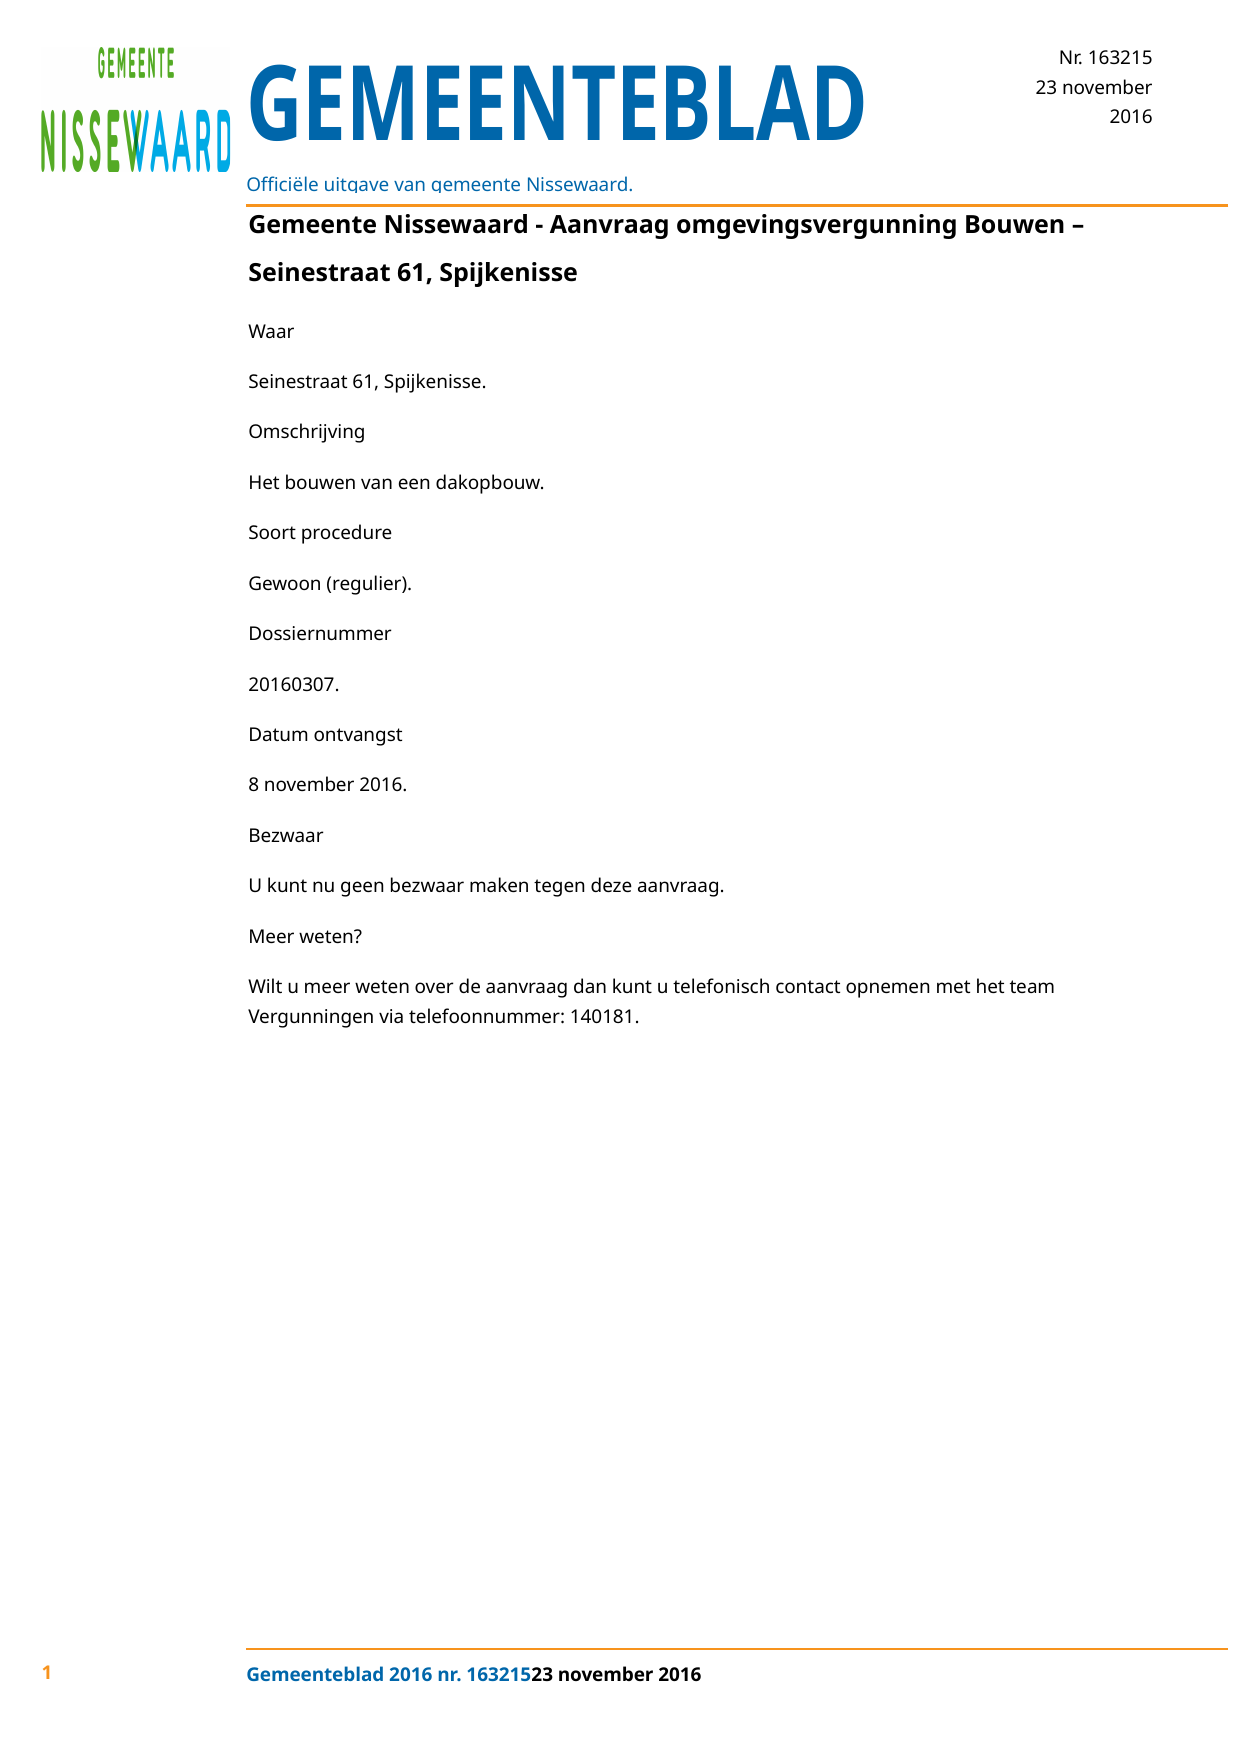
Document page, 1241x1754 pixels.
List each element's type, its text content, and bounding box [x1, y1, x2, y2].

text Omschrijving [248, 419, 1152, 444]
text Datum ontvangst [248, 721, 1152, 747]
text 8 november 2016. [248, 772, 1152, 797]
text Wilt u meer weten over de aanvraag dan kunt u telefonisch contact opnemen met het team Vergunningen via telefoonnummer: 140181. [248, 973, 1152, 1029]
text Gemeente Nissewaard - Aanvraag omgevingsvergunning Bouwen – Seinestraat 61, Spijkenisse [248, 207, 1152, 288]
picture [41, 47, 231, 172]
text Soort procedure [248, 519, 1152, 545]
picture [222, 122, 227, 160]
text Seinestraat 61, Spijkenisse. [248, 368, 1152, 394]
picture [200, 151, 206, 172]
picture [176, 157, 187, 172]
text U kunt nu geen bezwaar maken tegen deze aanvraag. [248, 872, 1152, 898]
text Het bouwen van een dakopbouw. [248, 469, 1152, 495]
text 20160307. [248, 671, 1152, 697]
text Meer weten? [248, 923, 1152, 949]
text Dossiernummer [248, 620, 1152, 646]
text Gewoon (regulier). [248, 570, 1152, 596]
picture [154, 157, 165, 172]
picture [201, 122, 206, 138]
text Waar [248, 318, 1152, 344]
text Bezwaar [248, 822, 1152, 848]
